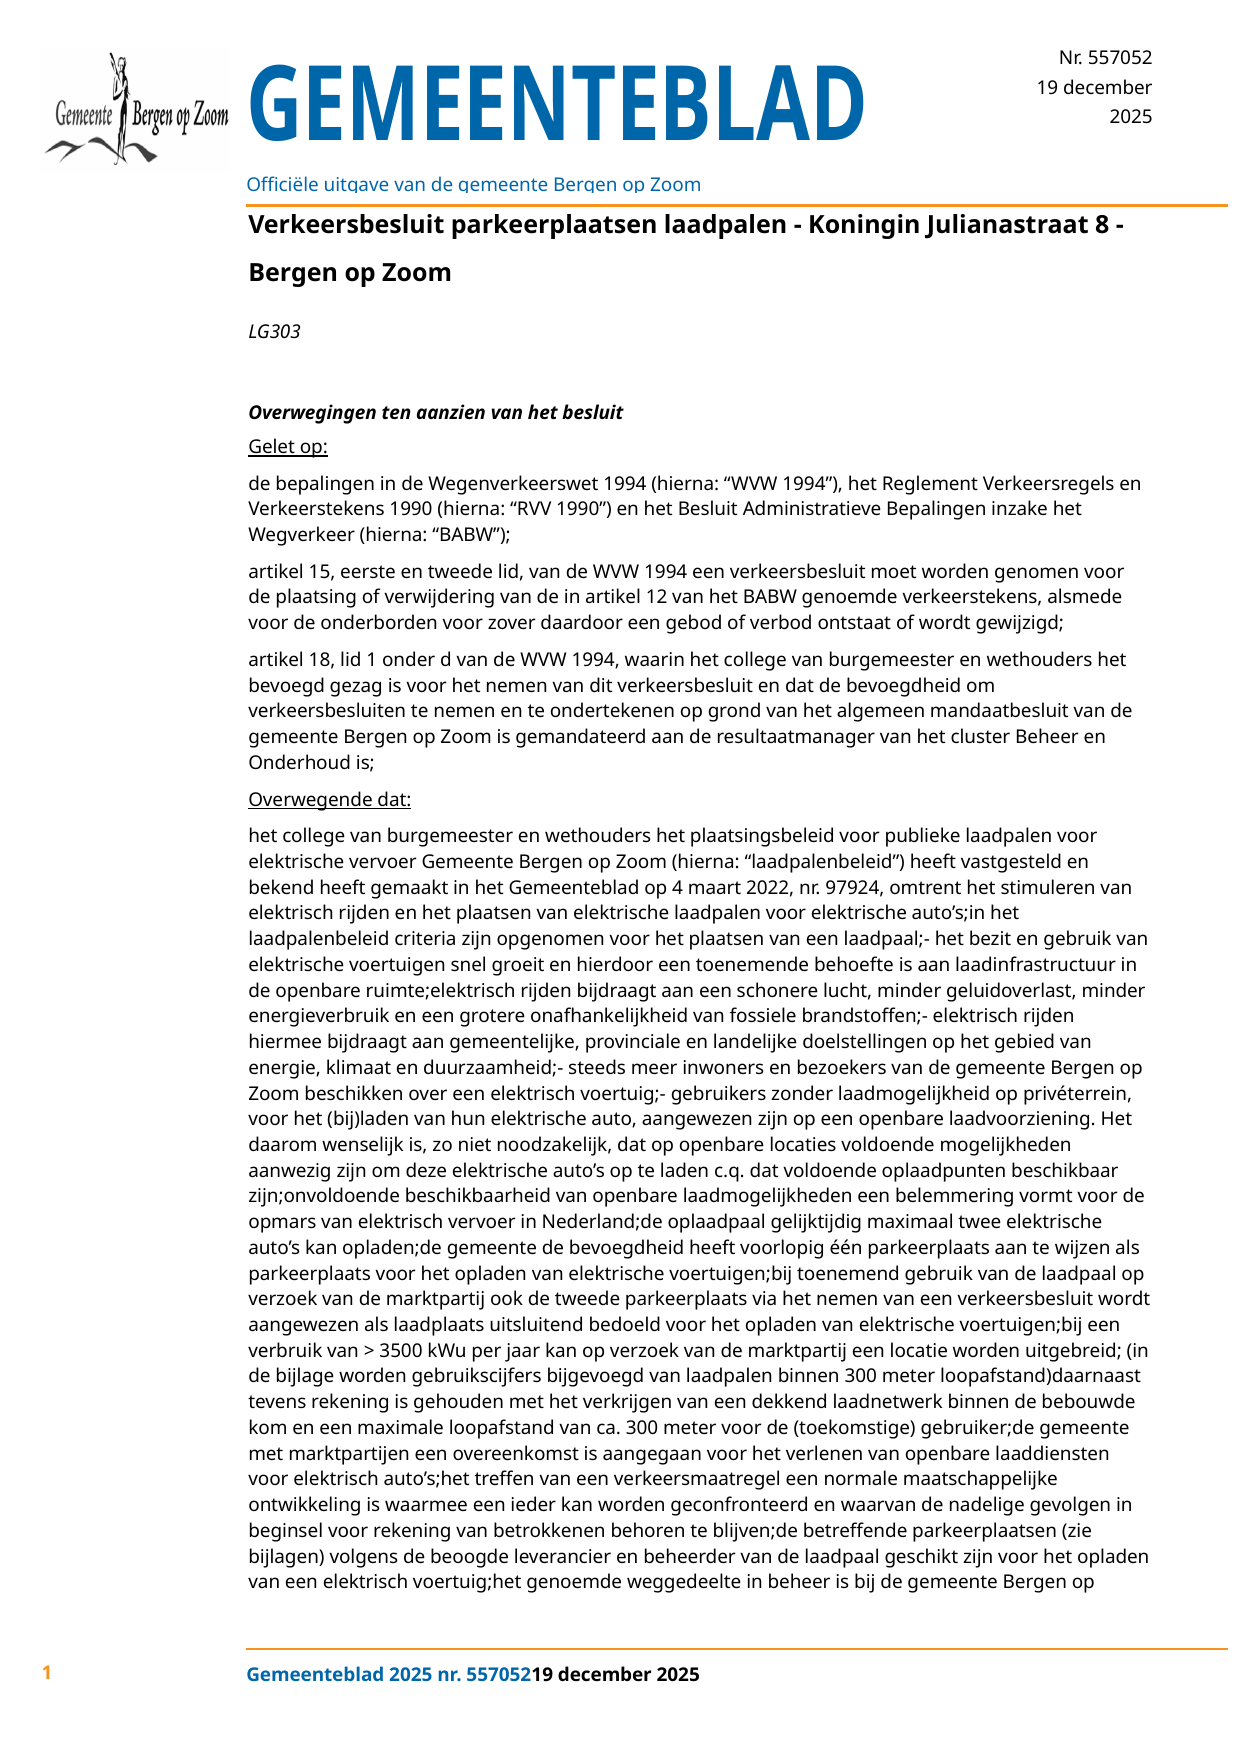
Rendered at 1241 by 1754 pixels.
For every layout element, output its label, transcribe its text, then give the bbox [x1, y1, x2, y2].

text Overwegende dat: [248, 786, 1152, 811]
text de bepalingen in de Wegenverkeerswet 1994 (hierna: “WVW 1994”), het Reglement Verkeersregels en Verkeerstekens 1990 (hierna: “RVV 1990”) en het Besluit Administratieve Bepalingen inzake het Wegverkeer (hierna: “BABW”); [248, 470, 1152, 547]
text artikel 15, eerste en tweede lid, van de WVW 1994 een verkeersbesluit moet worden genomen voor de plaatsing of verwijdering van de in artikel 12 van het BABW genoemde verkeerstekens, alsmede voor de onderborden voor zover daardoor een gebod of verbod ontstaat of wordt gewijzigd; [248, 558, 1152, 635]
text LG303 [248, 318, 1152, 344]
text artikel 18, lid 1 onder d van de WVW 1994, waarin het college van burgemeester en wethouders het bevoegd gezag is voor het nemen van dit verkeersbesluit en dat de bevoegdheid om verkeersbesluiten te nemen en te ondertekenen op grond van het algemeen mandaatbesluit van de gemeente Bergen op Zoom is gemandateerd aan de resultaatmanager van het cluster Beheer en Onderhoud is; [248, 646, 1152, 775]
text Verkeersbesluit parkeerplaatsen laadpalen - Koningin Julianastraat 8 - Bergen op Zoom [248, 207, 1152, 288]
picture [41, 47, 231, 172]
text Overwegingen ten aanzien van het besluit [248, 399, 1152, 425]
text Gelet op: [248, 433, 1152, 459]
text het college van burgemeester en wethouders het plaatsingsbeleid voor publieke laadpalen voor elektrische vervoer Gemeente Bergen op Zoom (hierna: “laadpalenbeleid”) heeft vastgesteld en bekend heeft gemaakt in het Gemeenteblad op 4 maart 2022, nr. 97924, omtrent het stimuleren van elektrisch rijden en het plaatsen van elektrische laadpalen voor elektrische auto’s;in het laadpalenbeleid criteria zijn opgenomen voor het plaatsen van een laadpaal;- het bezit en gebruik van elektrische voertuigen snel groeit en hierdoor een toenemende behoefte is aan laadinfrastructuur in de openbare ruimte;elektrisch rijden bijdraagt aan een schonere lucht, minder geluidoverlast, minder energieverbruik en een grotere onafhankelijkheid van fossiele brandstoffen;- elektrisch rijden hiermee bijdraagt aan gemeentelijke, provinciale en landelijke doelstellingen op het gebied van energie, klimaat en duurzaamheid;- steeds meer inwoners en bezoekers van de gemeente Bergen op Zoom beschikken over een elektrisch voertuig;- gebruikers zonder laadmogelijkheid op privéterrein, voor het (bij)laden van hun elektrische auto, aangewezen zijn op een openbare laadvoorziening. Het daarom wenselijk is, zo niet noodzakelijk, dat op openbare locaties voldoende mogelijkheden aanwezig zijn om deze elektrische auto’s op te laden c.q. dat voldoende oplaadpunten beschikbaar zijn;onvoldoende beschikbaarheid van openbare laadmogelijkheden een belemmering vormt voor de opmars van elektrisch vervoer in Nederland;de oplaadpaal gelijktijdig maximaal twee elektrische auto’s kan opladen;de gemeente de bevoegdheid heeft voorlopig één parkeerplaats aan te wijzen als parkeerplaats voor het opladen van elektrische voertuigen;bij toenemend gebruik van de laadpaal op verzoek van de marktpartij ook de tweede parkeerplaats via het nemen van een verkeersbesluit wordt aangewezen als laadplaats uitsluitend bedoeld voor het opladen van elektrische voertuigen;bij een verbruik van > 3500 kWu per jaar kan op verzoek van de marktpartij een locatie worden uitgebreid; (in de bijlage worden gebruikscijfers bijgevoegd van laadpalen binnen 300 meter loopafstand)daarnaast tevens rekening is gehouden met het verkrijgen van een dekkend laadnetwerk binnen de bebouwde kom en een maximale loopafstand van ca. 300 meter voor de (toekomstige) gebruiker;de gemeente met marktpartijen een overeenkomst is aangegaan voor het verlenen van openbare laaddiensten voor elektrisch auto’s;het treffen van een verkeersmaatregel een normale maatschappelijke ontwikkeling is waarmee een ieder kan worden geconfronteerd en waarvan de nadelige gevolgen in beginsel voor rekening van betrokkenen behoren te blijven;de betreffende parkeerplaatsen (zie bijlagen) volgens de beoogde leverancier en beheerder van de laadpaal geschikt zijn voor het opladen van een elektrisch voertuig;het genoemde weggedeelte in beheer is bij de gemeente Bergen op [248, 822, 1152, 1594]
